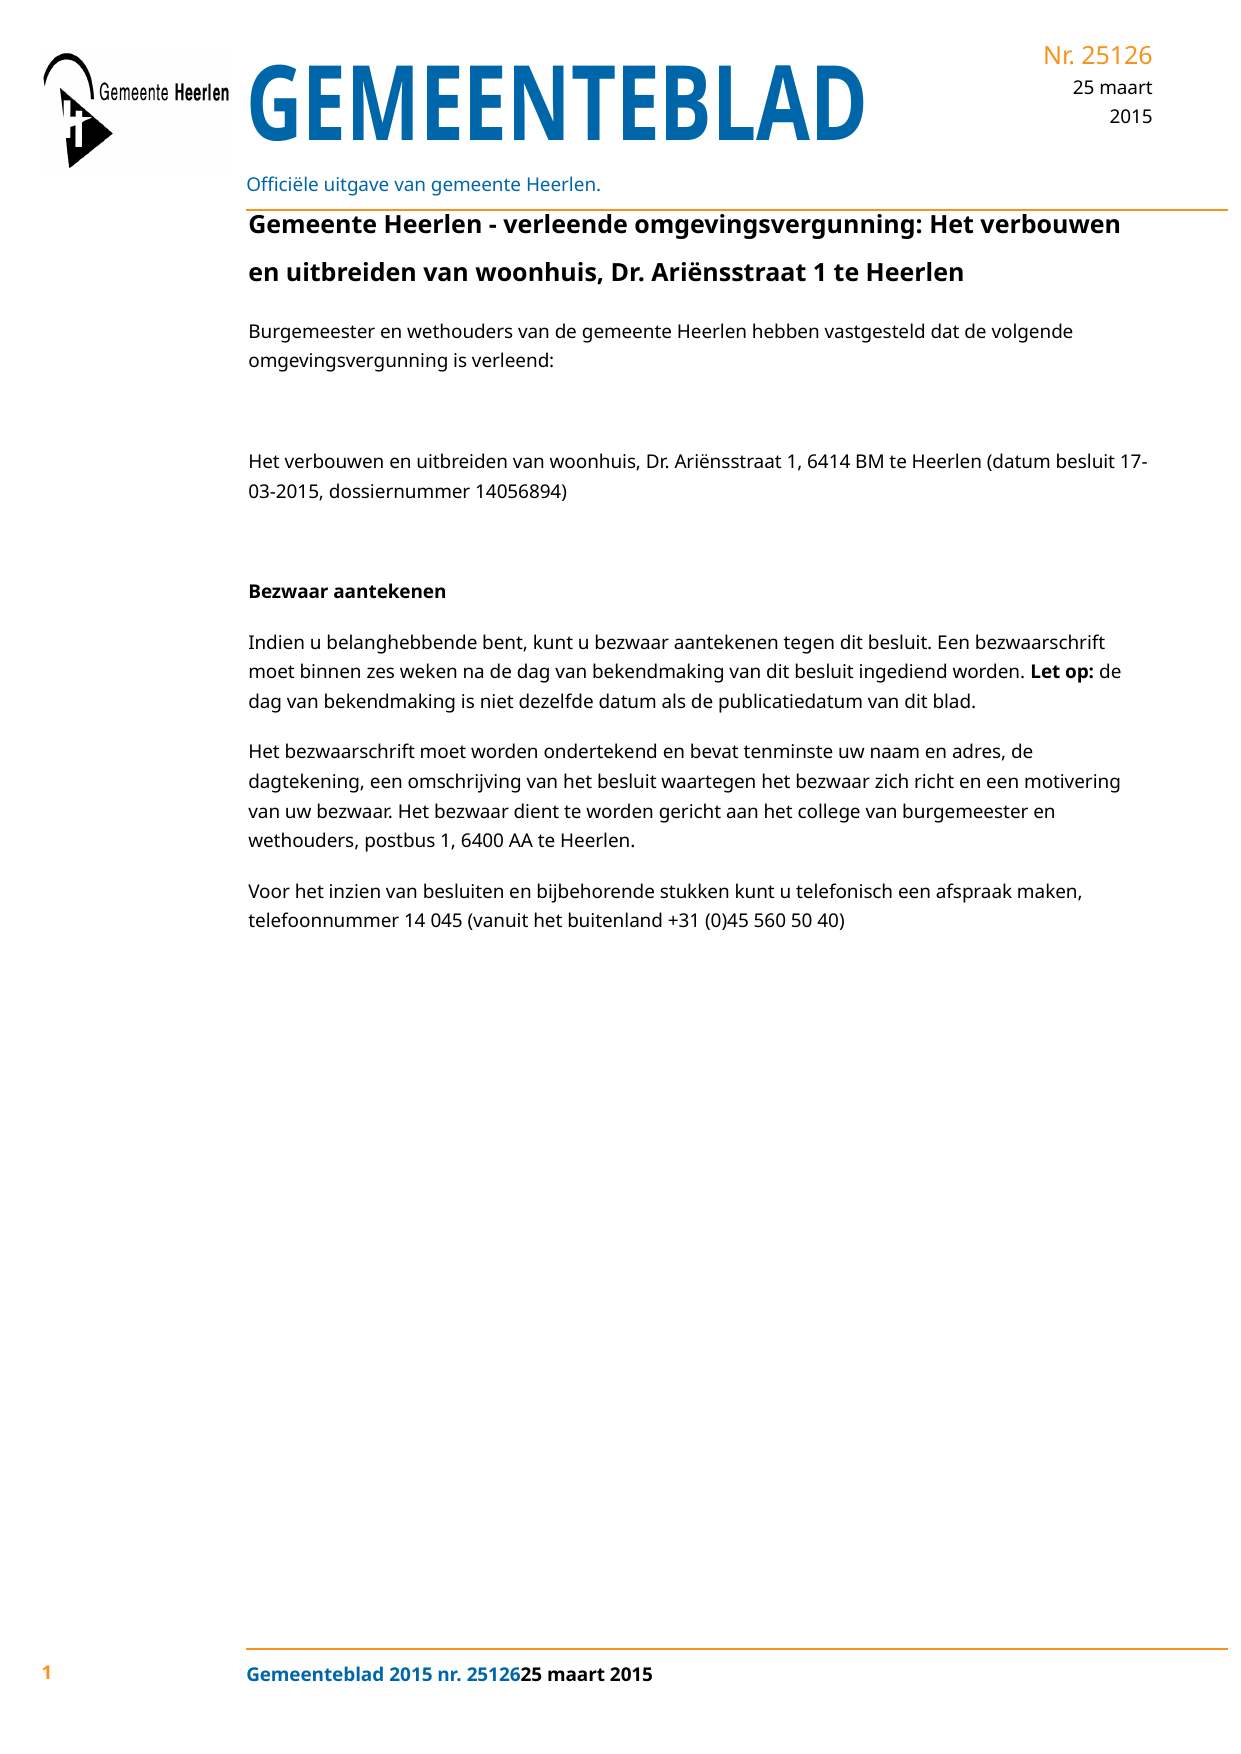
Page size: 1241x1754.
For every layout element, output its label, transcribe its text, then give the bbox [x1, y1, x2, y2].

text Indien u belanghebbende bent, kunt u bezwaar aantekenen tegen dit besluit. Een bezwaarschrift moet binnen zes weken na de dag van bekendmaking van dit besluit ingediend worden. Let op: de dag van bekendmaking is niet dezelfde datum als de publicatiedatum van dit blad. [248, 629, 1152, 714]
text Het verbouwen en uitbreiden van woonhuis, Dr. Ariënsstraat 1, 6414 BM te Heerlen (datum besluit 17-03-2015, dossiernummer 14056894) [248, 448, 1152, 504]
text Gemeente Heerlen - verleende omgevingsvergunning: Het verbouwen en uitbreiden van woonhuis, Dr. Ariënsstraat 1 te Heerlen [248, 211, 1152, 288]
text Voor het inzien van besluiten en bijbehorende stukken kunt u telefonisch een afspraak maken, telefoonnummer 14 045 (vanuit het buitenland +31 (0)45 560 50 40) [248, 878, 1152, 933]
text Bezwaar aantekenen [248, 579, 1152, 604]
text Het bezwaarschrift moet worden ondertekend en bevat tenminste uw naam en adres, de dagtekening, een omschrijving van het besluit waartegen het bezwaar zich richt en een motivering van uw bezwaar. Het bezwaar dient te worden gericht aan het college van burgemeester en wethouders, postbus 1, 6400 AA te Heerlen. [248, 739, 1152, 853]
picture [41, 47, 231, 172]
text Burgemeester en wethouders van de gemeente Heerlen hebben vastgesteld dat de volgende omgevingsvergunning is verleend: [248, 318, 1152, 373]
